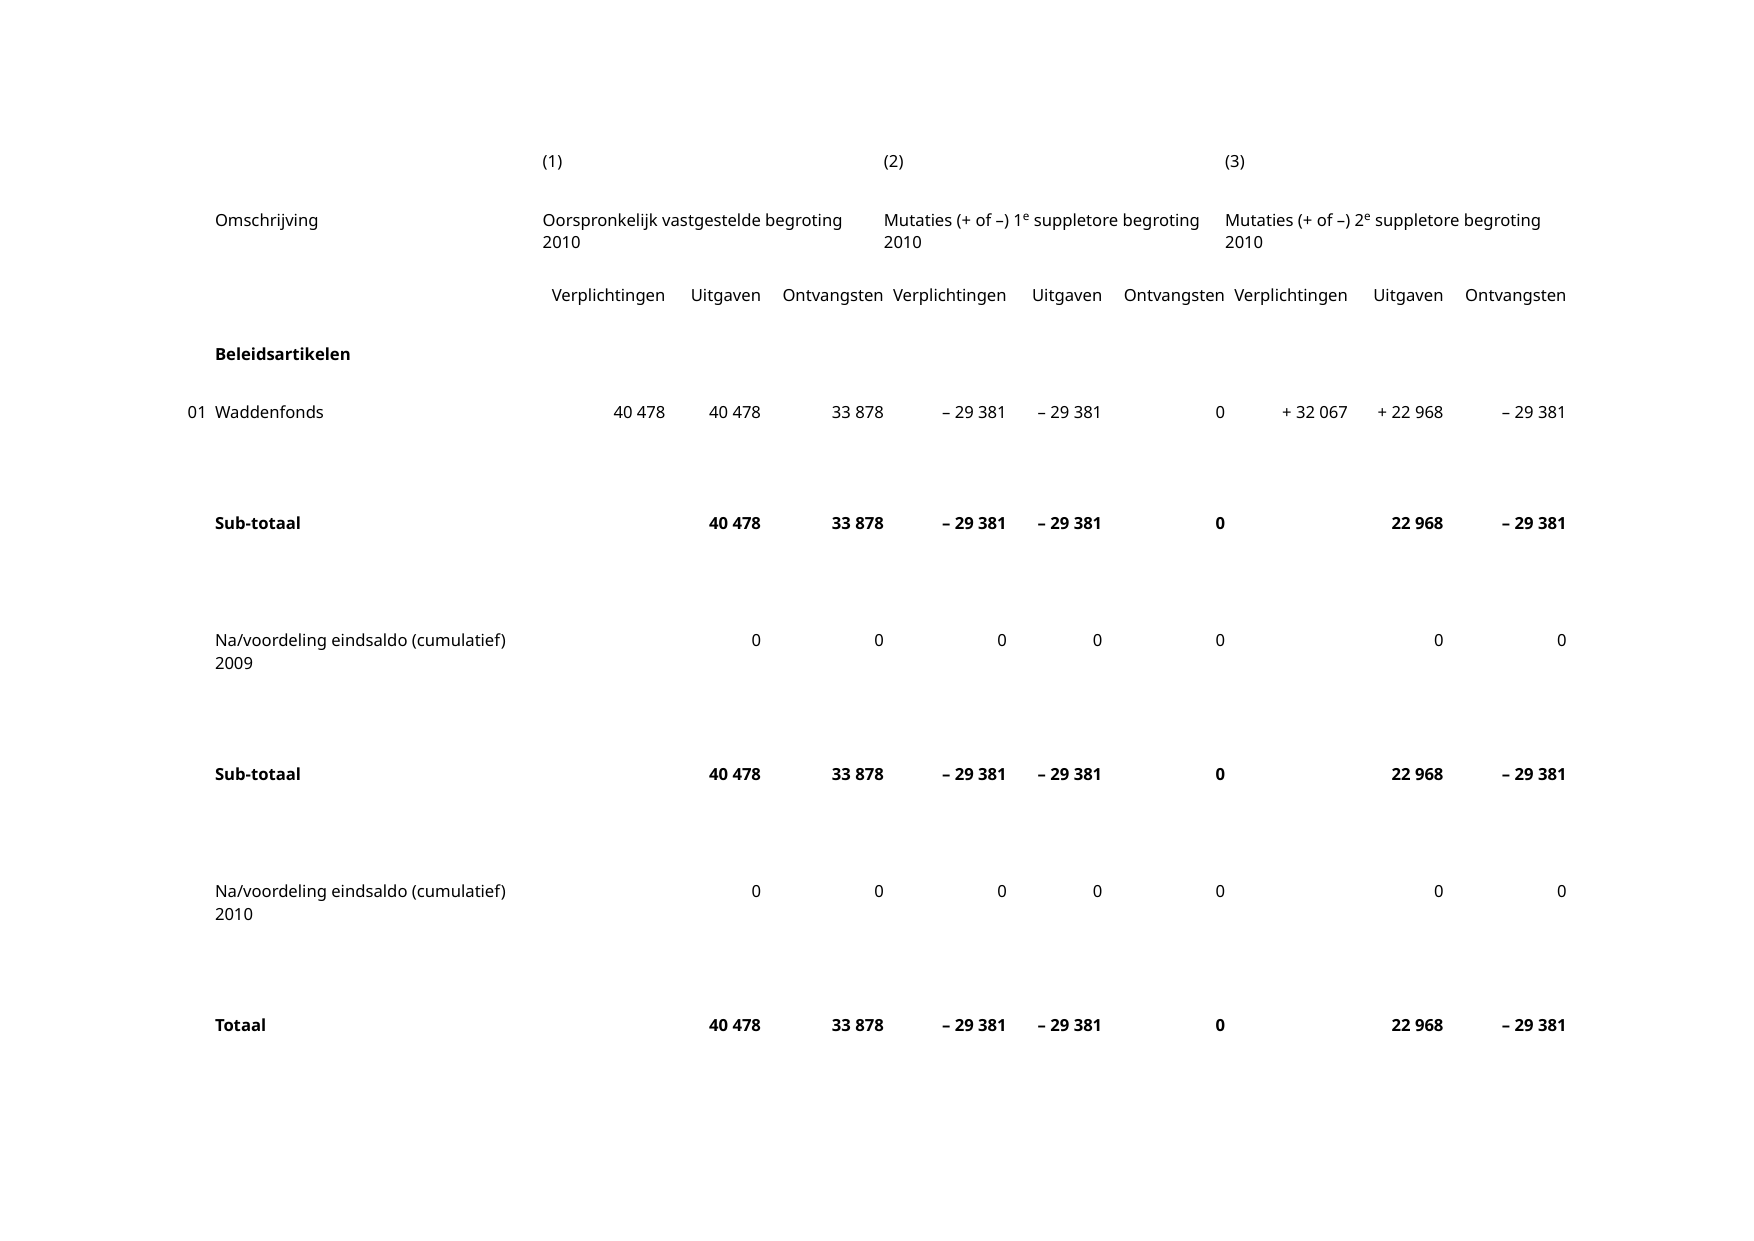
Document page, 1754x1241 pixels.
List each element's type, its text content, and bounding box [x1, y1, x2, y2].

table_cell [1006, 821, 1102, 879]
table_cell [543, 342, 665, 401]
table_cell [665, 342, 761, 401]
table_cell [1102, 570, 1225, 629]
table_cell [761, 704, 884, 763]
table_cell – 29 381 [884, 512, 1006, 570]
table_cell [1443, 570, 1566, 629]
table_cell [543, 454, 665, 512]
table_cell [665, 570, 761, 629]
table_cell [1225, 570, 1348, 629]
table_cell [188, 955, 215, 1013]
table_cell [1443, 454, 1566, 512]
table_cell [1102, 454, 1225, 512]
table_cell [1348, 570, 1443, 629]
table_cell Ontvangsten [1443, 284, 1566, 342]
table_cell Verplichtingen [543, 284, 665, 342]
table_cell [543, 1013, 665, 1072]
table_cell 33 878 [761, 512, 884, 570]
table_cell – 29 381 [1443, 512, 1566, 570]
table_cell [543, 763, 665, 821]
table_cell 0 [1102, 401, 1225, 453]
table_cell [188, 284, 215, 342]
table_cell [1225, 629, 1348, 704]
table_cell [884, 570, 1006, 629]
table_cell [884, 955, 1006, 1013]
table_cell Verplichtingen [884, 284, 1006, 342]
table_cell [1225, 454, 1348, 512]
table_cell 0 [1443, 880, 1566, 955]
table_cell [1006, 570, 1102, 629]
table_cell [215, 821, 542, 879]
table_cell [1443, 955, 1566, 1013]
table_cell 22 968 [1348, 763, 1443, 821]
table_cell – 29 381 [884, 1013, 1006, 1072]
table_cell [188, 454, 215, 512]
table_cell – 29 381 [1006, 1013, 1102, 1072]
table_cell Na/voordeling eindsaldo (cumulatief) 2009 [215, 629, 542, 704]
table_cell [543, 629, 665, 704]
table_cell 33 878 [761, 401, 884, 453]
table_cell – 29 381 [1006, 763, 1102, 821]
table_cell 40 478 [665, 401, 761, 453]
table_cell Beleidsartikelen [215, 342, 542, 401]
table_cell 40 478 [665, 763, 761, 821]
table_cell Uitgaven [1006, 284, 1102, 342]
table_cell [188, 704, 215, 763]
table_cell [543, 821, 665, 879]
table_cell [761, 955, 884, 1013]
table_cell [1102, 342, 1225, 401]
table_cell [1006, 704, 1102, 763]
table_cell – 29 381 [1443, 401, 1566, 453]
table_cell [665, 704, 761, 763]
table_cell [761, 821, 884, 879]
table_cell [1225, 821, 1348, 879]
table_cell Waddenfonds [215, 401, 542, 453]
table_cell [1102, 704, 1225, 763]
table_cell 0 [1102, 763, 1225, 821]
table_cell [665, 821, 761, 879]
table_cell 22 968 [1348, 1013, 1443, 1072]
table_cell 40 478 [665, 1013, 761, 1072]
table_cell 0 [1102, 1013, 1225, 1072]
table_cell 0 [1348, 880, 1443, 955]
table_cell 0 [665, 629, 761, 704]
table_cell 0 [761, 880, 884, 955]
table_cell [188, 763, 215, 821]
table_header (3) [1225, 150, 1566, 208]
table_cell 0 [884, 629, 1006, 704]
table_cell [188, 512, 215, 570]
table_cell 22 968 [1348, 512, 1443, 570]
table_cell – 29 381 [1006, 512, 1102, 570]
table_cell [1102, 955, 1225, 1013]
table_cell – 29 381 [884, 763, 1006, 821]
table_cell 0 [1102, 880, 1225, 955]
table_cell [1225, 704, 1348, 763]
table_cell 0 [1348, 629, 1443, 704]
table_cell [1348, 821, 1443, 879]
table_cell Sub-totaal [215, 512, 542, 570]
table_cell – 29 381 [1006, 401, 1102, 453]
table_cell [188, 570, 215, 629]
table_cell [1443, 342, 1566, 401]
table_cell Mutaties (+ of –) 1e suppletore begroting 2010 [884, 209, 1225, 284]
table_cell [1006, 454, 1102, 512]
table_cell [1348, 342, 1443, 401]
table_cell [1443, 704, 1566, 763]
table_cell [215, 454, 542, 512]
table_cell 0 [884, 880, 1006, 955]
table_cell [1225, 1013, 1348, 1072]
table_cell [543, 570, 665, 629]
table_cell + 32 067 [1225, 401, 1348, 453]
table_cell [1225, 512, 1348, 570]
table_cell [188, 209, 215, 284]
table_header (2) [884, 150, 1225, 208]
table_cell [761, 454, 884, 512]
table_cell Na/voordeling eindsaldo (cumulatief) 2010 [215, 880, 542, 955]
table_cell [188, 821, 215, 879]
table_cell [665, 955, 761, 1013]
table_cell [884, 342, 1006, 401]
table_cell [1006, 955, 1102, 1013]
table_cell [761, 342, 884, 401]
table_cell [215, 704, 542, 763]
table_cell [1348, 704, 1443, 763]
table_cell Verplichtingen [1225, 284, 1348, 342]
table_cell [665, 454, 761, 512]
table_cell [884, 454, 1006, 512]
table_cell 0 [761, 629, 884, 704]
table_cell [1225, 880, 1348, 955]
table_cell – 29 381 [884, 401, 1006, 453]
table_cell [1225, 763, 1348, 821]
table_cell 33 878 [761, 1013, 884, 1072]
table_cell Omschrijving [215, 209, 542, 284]
table_cell 33 878 [761, 763, 884, 821]
table_cell [884, 821, 1006, 879]
table_header [215, 150, 542, 208]
table_cell 0 [1443, 629, 1566, 704]
table_cell Totaal [215, 1013, 542, 1072]
table_cell [543, 955, 665, 1013]
table_cell [188, 880, 215, 955]
table_cell 01 [188, 401, 215, 453]
table_cell 0 [1006, 629, 1102, 704]
table_cell Uitgaven [1348, 284, 1443, 342]
table_cell – 29 381 [1443, 763, 1566, 821]
table_cell [543, 512, 665, 570]
table_cell [1225, 955, 1348, 1013]
table_cell + 22 968 [1348, 401, 1443, 453]
table_cell [188, 1013, 215, 1072]
table_cell – 29 381 [1443, 1013, 1566, 1072]
table_cell [1225, 342, 1348, 401]
table_cell [1006, 342, 1102, 401]
table_cell [1348, 454, 1443, 512]
table_cell 0 [1006, 880, 1102, 955]
table_cell [543, 880, 665, 955]
table_cell 40 478 [665, 512, 761, 570]
table_cell [1102, 821, 1225, 879]
table_cell Sub-totaal [215, 763, 542, 821]
table_cell 0 [665, 880, 761, 955]
table_cell [761, 570, 884, 629]
table_cell Ontvangsten [761, 284, 884, 342]
table_cell [1443, 821, 1566, 879]
table_cell [884, 704, 1006, 763]
table_cell [215, 955, 542, 1013]
table_cell Mutaties (+ of –) 2e suppletore begroting 2010 [1225, 209, 1566, 284]
table_cell [215, 284, 542, 342]
table_cell [215, 570, 542, 629]
table_cell 0 [1102, 512, 1225, 570]
table_cell 40 478 [543, 401, 665, 453]
table_cell Oorspronkelijk vastgestelde begroting 2010 [543, 209, 884, 284]
table_header (1) [543, 150, 884, 208]
table_cell Uitgaven [665, 284, 761, 342]
table_header [188, 150, 215, 208]
table_cell [1348, 955, 1443, 1013]
table_cell 0 [1102, 629, 1225, 704]
table_cell Ontvangsten [1102, 284, 1225, 342]
table_cell [543, 704, 665, 763]
table_cell [188, 342, 215, 401]
table_cell [188, 629, 215, 704]
